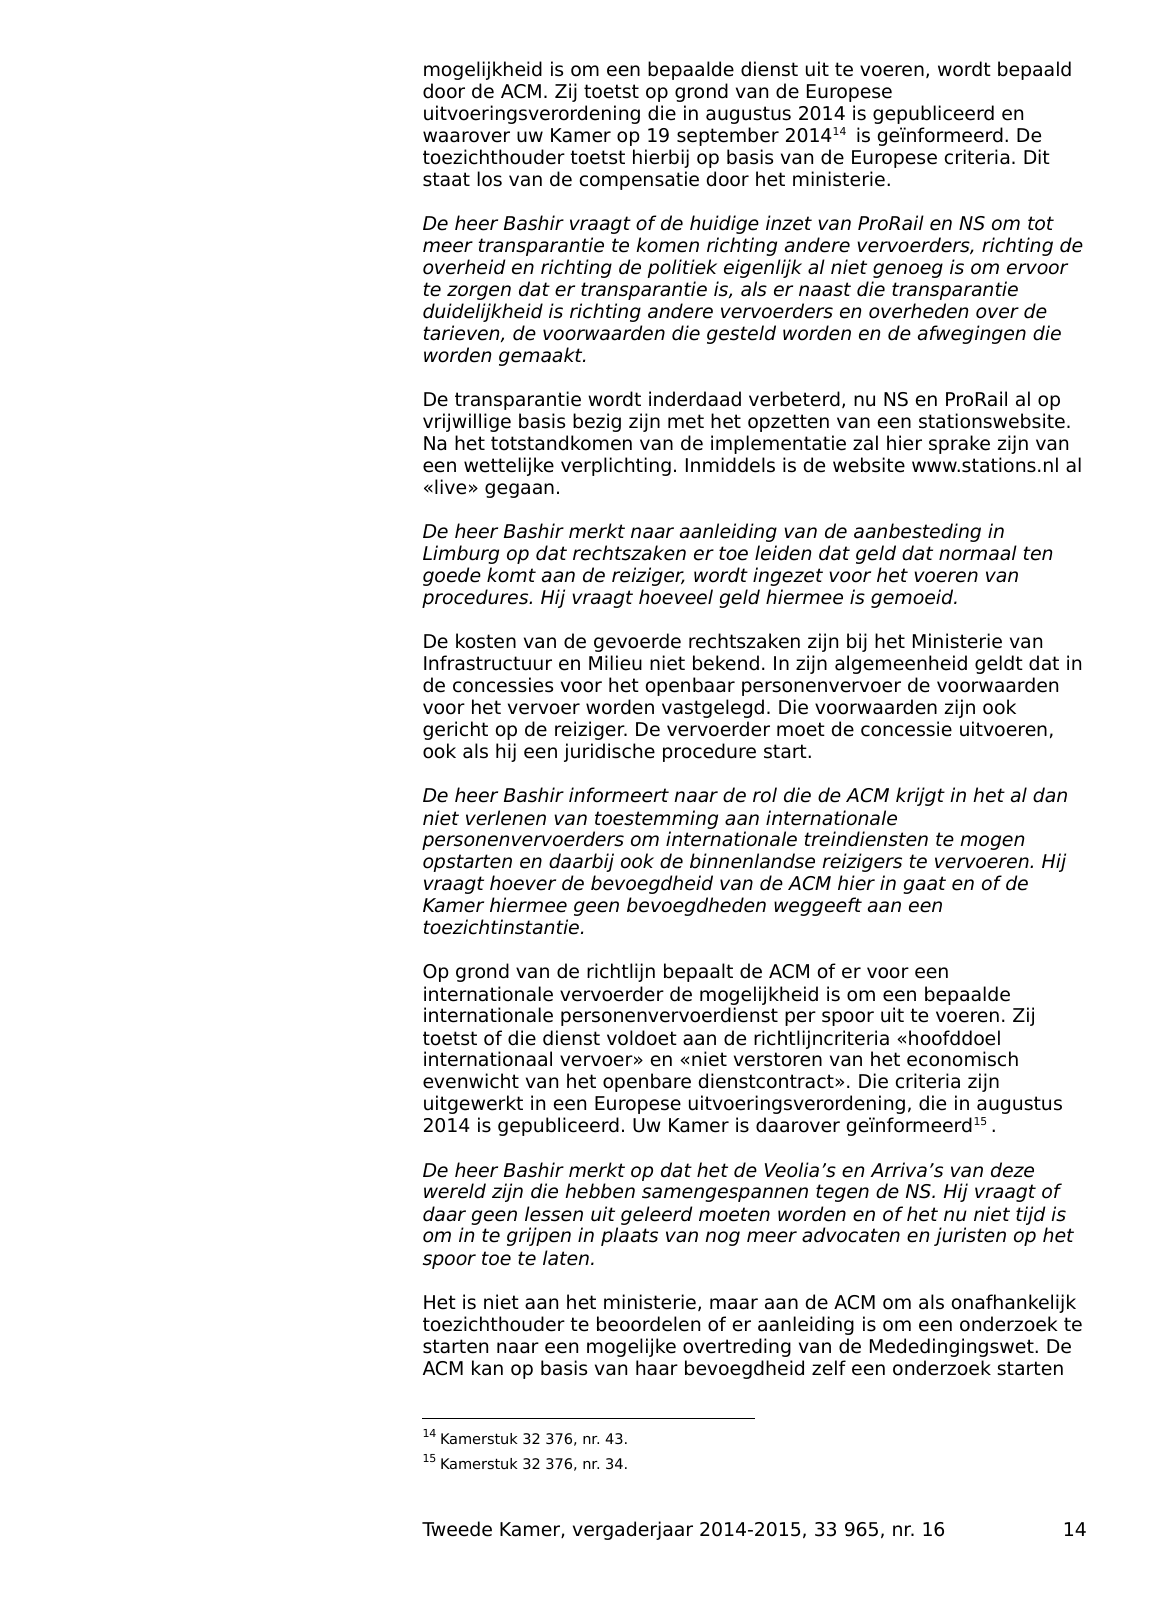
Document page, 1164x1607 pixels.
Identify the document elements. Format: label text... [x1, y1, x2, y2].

text Het is niet aan het ministerie, maar aan de ACM om als onafhankelijk toezichthouder te beoordelen of er aanleiding is om een onderzoek te starten naar een mogelijke overtreding van de Mededingingswet. De ACM kan op basis van haar bevoegdheid zelf een onderzoek starten [422, 1292, 1087, 1379]
text De kosten van de gevoerde rechtszaken zijn bij het Ministerie van Infrastructuur en Milieu niet bekend. In zijn algemeenheid geldt dat in de concessies voor het openbaar personenvervoer de voorwaarden voor het vervoer worden vastgelegd. Die voorwaarden zijn ook gericht op de reiziger. De vervoerder moet de concessie uitvoeren, ook als hij een juridische procedure start. [422, 631, 1087, 763]
text De heer Bashir vraagt of de huidige inzet van ProRail en NS om tot meer transparantie te komen richting andere vervoerders, richting de overheid en richting de politiek eigenlijk al niet genoeg is om ervoor te zorgen dat er transparantie is, als er naast die transparantie duidelijkheid is richting andere vervoerders en overheden over de tarieven, de voorwaarden die gesteld worden en de afwegingen die worden gemaakt. [422, 213, 1087, 367]
text De heer Bashir informeert naar de rol die de ACM krijgt in het al dan niet verlenen van toestemming aan internationale personenvervoerders om internationale treindiensten te mogen opstarten en daarbij ook de binnenlandse reizigers te vervoeren. Hij vraagt hoever de bevoegdheid van de ACM hier in gaat en of de Kamer hiermee geen bevoegdheden weggeeft aan een toezichtinstantie. [422, 785, 1087, 939]
text De heer Bashir merkt op dat het de Veolia’s en Arriva’s van deze wereld zijn die hebben samengespannen tegen de NS. Hij vraagt of daar geen lessen uit geleerd moeten worden en of het nu niet tijd is om in te grijpen in plaats van nog meer advocaten en juristen op het spoor toe te laten. [422, 1159, 1087, 1269]
text Kamerstuk 32 376, nr. 43. [422, 1427, 1087, 1449]
text Kamerstuk 32 376, nr. 34. [422, 1452, 1087, 1474]
text De heer Bashir merkt naar aanleiding van de aanbesteding in Limburg op dat rechtszaken er toe leiden dat geld dat normaal ten goede komt aan de reiziger, wordt ingezet voor het voeren van procedures. Hij vraagt hoeveel geld hiermee is gemoeid. [422, 521, 1087, 609]
text Op grond van de richtlijn bepaalt de ACM of er voor een internationale vervoerder de mogelijkheid is om een bepaalde internationale personenvervoerdienst per spoor uit te voeren. Zij toetst of die dienst voldoet aan de richtlijncriteria «hoofddoel internationaal vervoer» en «niet verstoren van het economisch evenwicht van het openbare dienstcontract». Die criteria zijn uitgewerkt in een Europese uitvoeringsverordening, die in augustus 2014 is gepubliceerd. Uw Kamer is daarover geïnformeerd. [422, 961, 1087, 1137]
text mogelijkheid is om een bepaalde dienst uit te voeren, wordt bepaald door de ACM. Zij toetst op grond van de Europese uitvoeringsverordening die in augustus 2014 is gepubliceerd en waarover uw Kamer op 19 september 2014 is geïnformeerd. De toezichthouder toetst hierbij op basis van de Europese criteria. Dit staat los van de compensatie door het ministerie. [422, 59, 1087, 191]
text De transparantie wordt inderdaad verbeterd, nu NS en ProRail al op vrijwillige basis bezig zijn met het opzetten van een stationswebsite. Na het totstandkomen van de implementatie zal hier sprake zijn van een wettelijke verplichting. Inmiddels is de website www.stations.nl al «live» gegaan. [422, 389, 1087, 499]
